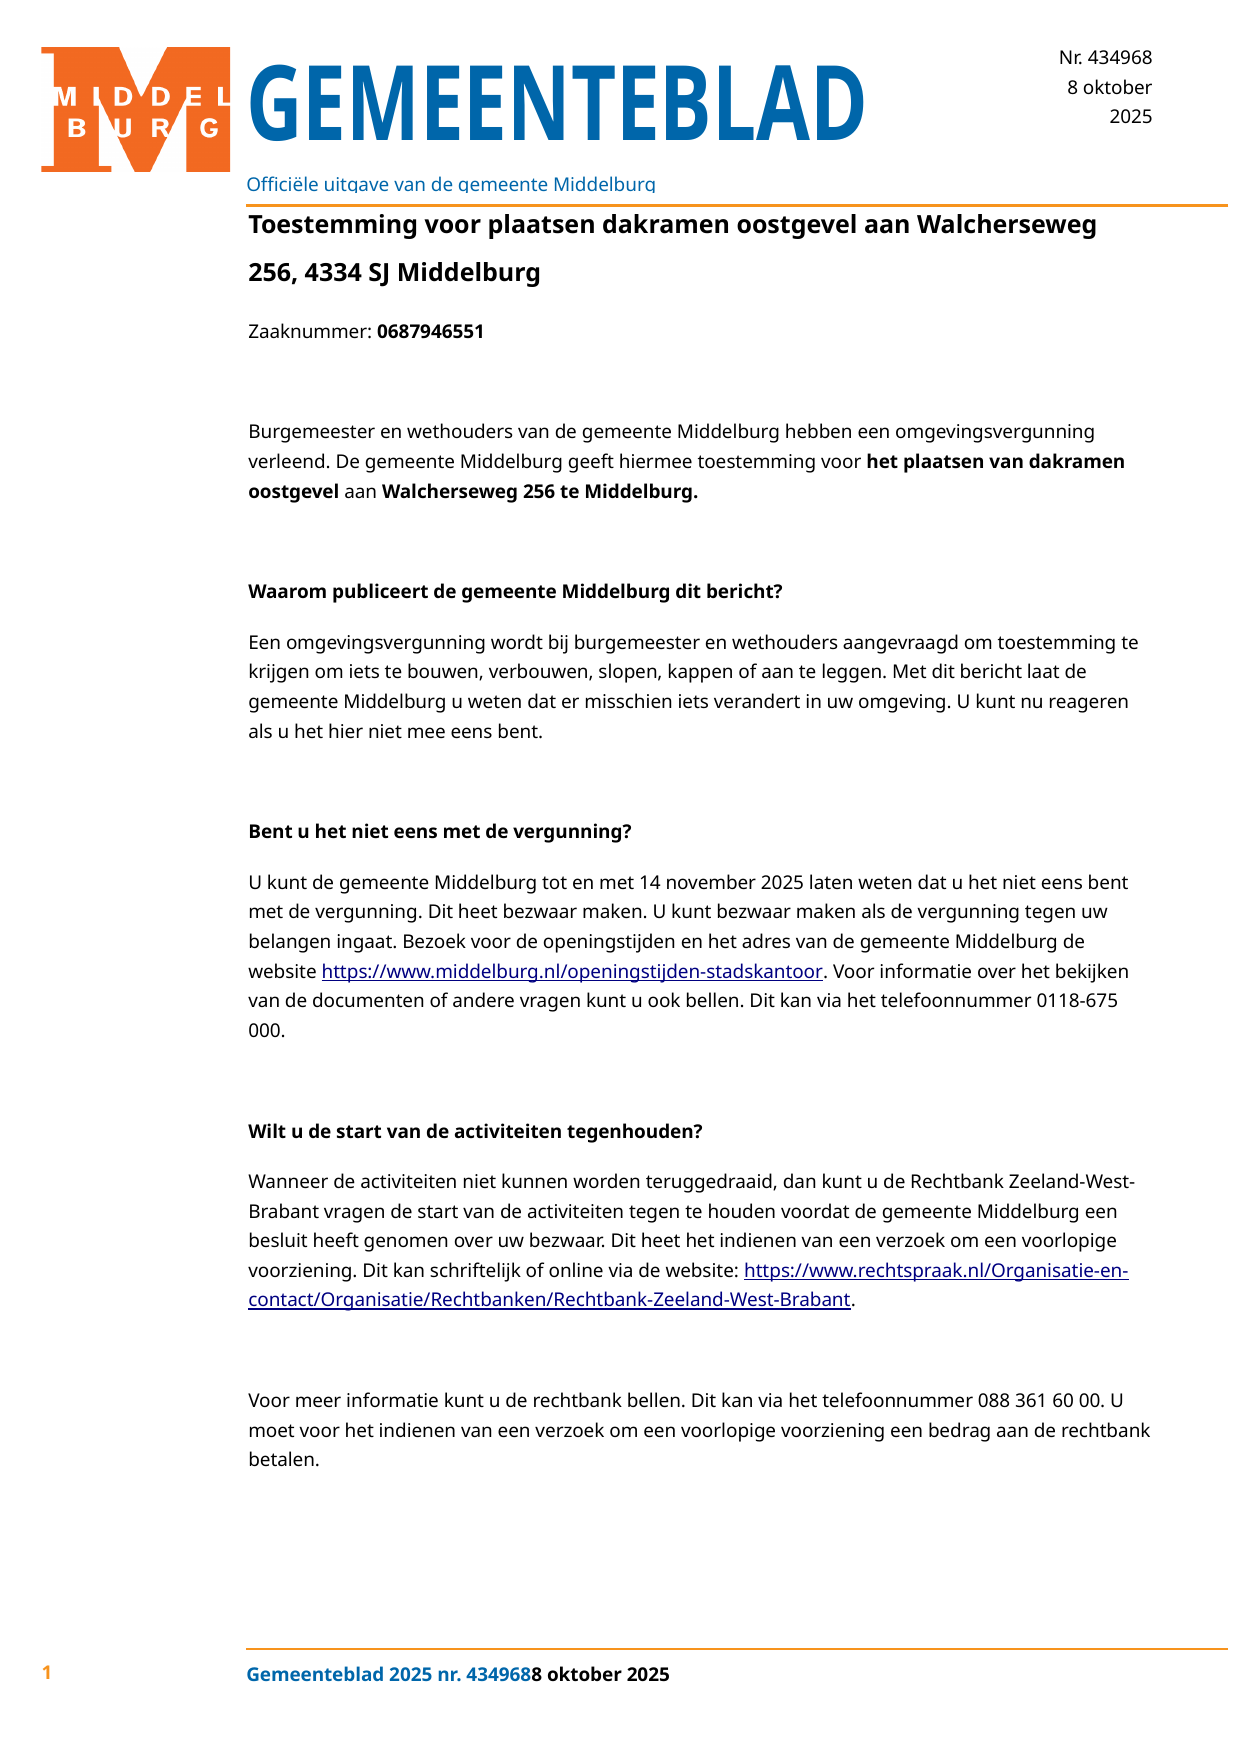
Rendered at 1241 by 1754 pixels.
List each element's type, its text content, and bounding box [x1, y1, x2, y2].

picture [41, 47, 231, 172]
text Waarom publiceert de gemeente Middelburg dit bericht? [248, 579, 1152, 604]
text Zaaknummer: 0687946551 [248, 318, 1152, 344]
text Voor meer informatie kunt u de rechtbank bellen. Dit kan via het telefoonnummer 088 361 60 00. U moet voor het indienen van een verzoek om een voorlopige voorziening een bedrag aan de rechtbank betalen. [248, 1387, 1152, 1472]
text U kunt de gemeente Middelburg tot en met 14 november 2025 laten weten dat u het niet eens bent met de vergunning. Dit heet bezwaar maken. U kunt bezwaar maken als de vergunning tegen uw belangen ingaat. Bezoek voor de openingstijden en het adres van de gemeente Middelburg de website https://www.middelburg.nl/openingstijden-stadskantoor. Voor informatie over het bekijken van de documenten of andere vragen kunt u ook bellen. Dit kan via het telefoonnummer 0118-675 000. [248, 869, 1152, 1043]
text Bent u het niet eens met de vergunning? [248, 819, 1152, 844]
text Toestemming voor plaatsen dakramen oostgevel aan Walcherseweg 256, 4334 SJ Middelburg [248, 207, 1152, 288]
text Een omgevingsvergunning wordt bij burgemeester en wethouders aangevraagd om toestemming te krijgen om iets te bouwen, verbouwen, slopen, kappen of aan te leggen. Met dit bericht laat de gemeente Middelburg u weten dat er misschien iets verandert in uw omgeving. U kunt nu reageren als u het hier niet mee eens bent. [248, 629, 1152, 744]
text Burgemeester en wethouders van de gemeente Middelburg hebben een omgevingsvergunning verleend. De gemeente Middelburg geeft hiermee toestemming voor het plaatsen van dakramen oostgevel aan Walcherseweg 256 te Middelburg. [248, 419, 1152, 504]
text Wanneer de activiteiten niet kunnen worden teruggedraaid, dan kunt u de Rechtbank Zeeland-West-Brabant vragen de start van de activiteiten tegen te houden voordat de gemeente Middelburg een besluit heeft genomen over uw bezwaar. Dit heet het indienen van een verzoek om een voorlopige voorziening. Dit kan schriftelijk of online via de website: https://www.rechtspraak.nl/Organisatie-en-contact/Organisatie/Rechtbanken/Rechtbank-Zeeland-West-Brabant. [248, 1168, 1152, 1312]
text Wilt u de start van de activiteiten tegenhouden? [248, 1118, 1152, 1144]
